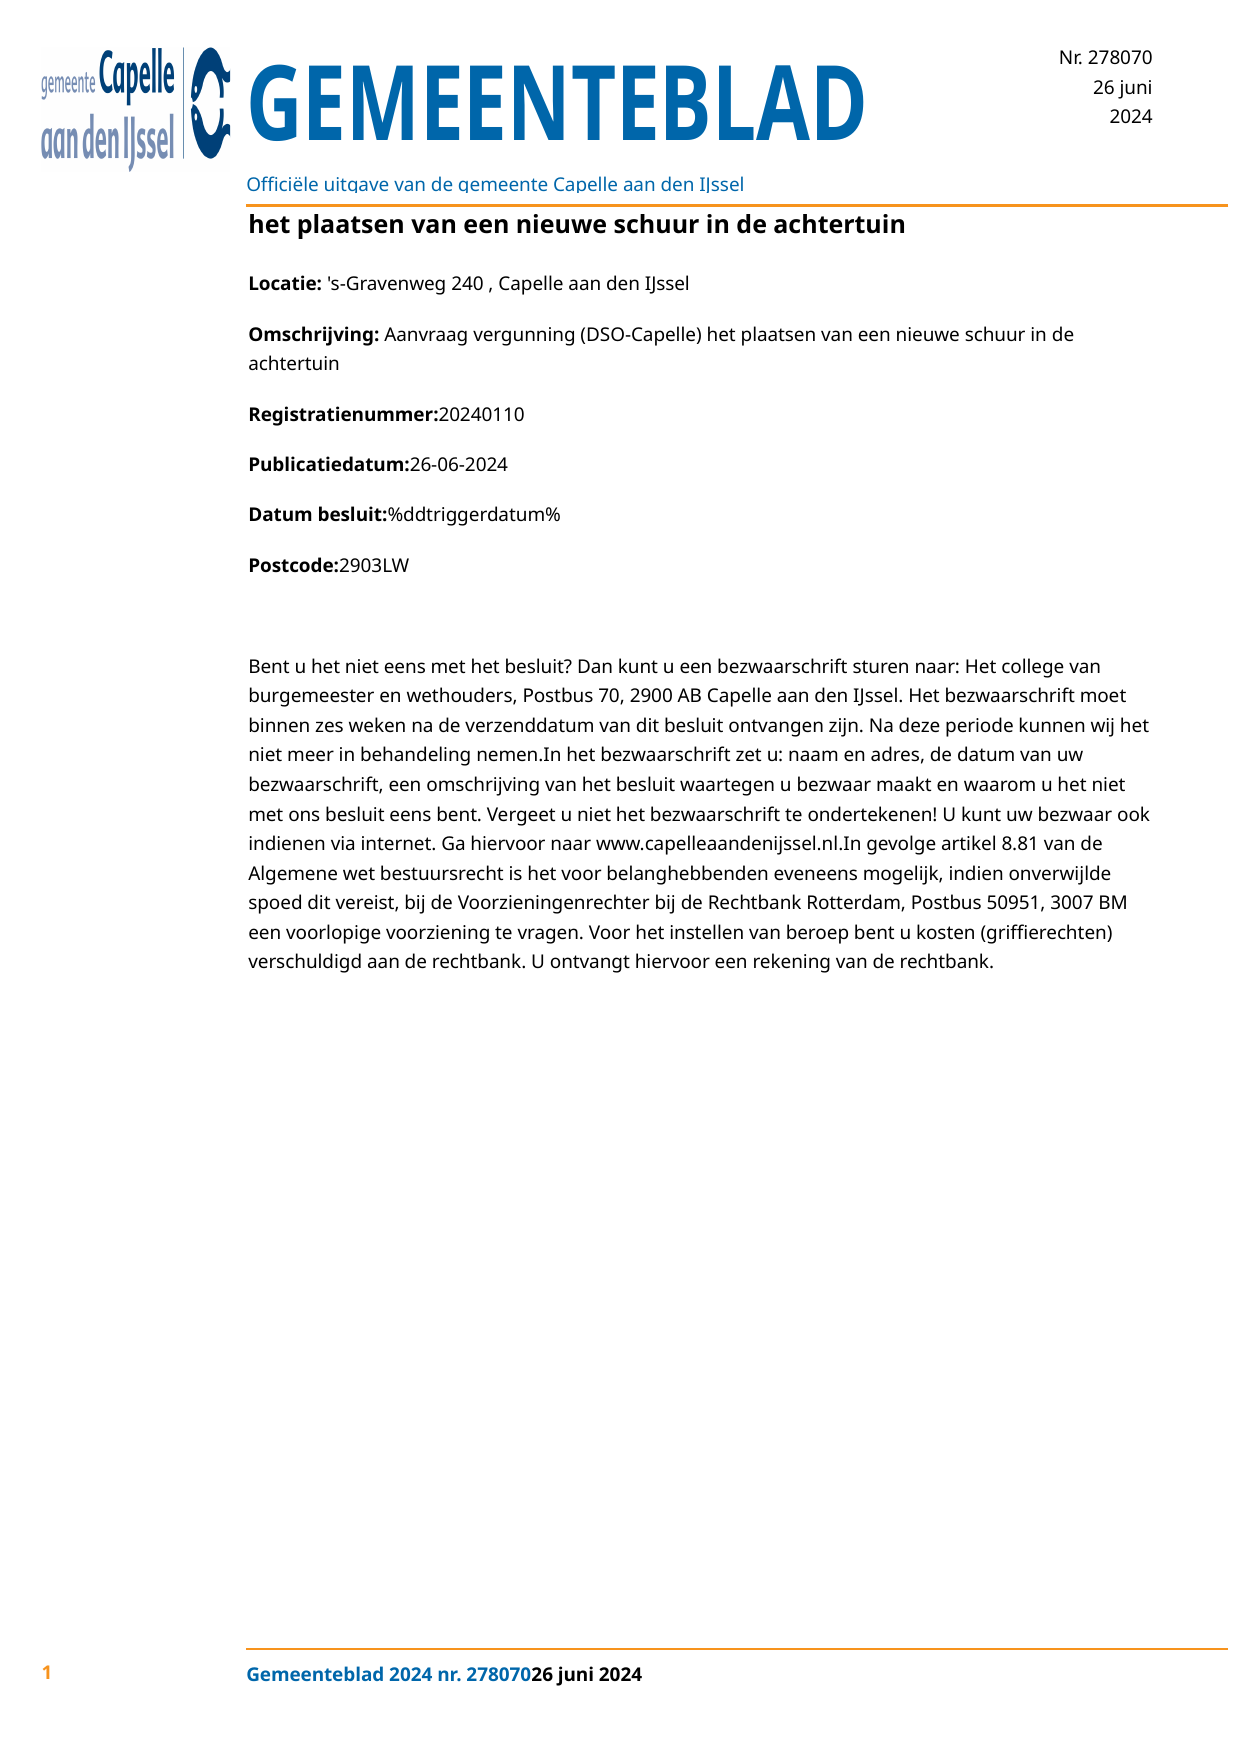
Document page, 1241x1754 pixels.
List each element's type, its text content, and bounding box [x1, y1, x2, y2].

text Publicatiedatum:26-06-2024 [248, 451, 1152, 477]
text Omschrijving: Aanvraag vergunning (DSO-Capelle) het plaatsen van een nieuwe schuur in de achtertuin [248, 321, 1152, 376]
text Registratienummer:20240110 [248, 401, 1152, 426]
text Bent u het niet eens met het besluit? Dan kunt u een bezwaarschrift sturen naar: Het college van burgemeester en wethouders, Postbus 70, 2900 AB Capelle aan den IJssel. Het bezwaarschrift moet binnen zes weken na de verzenddatum van dit besluit ontvangen zijn. Na deze periode kunnen wij het niet meer in behandeling nemen.In het bezwaarschrift zet u: naam en adres, de datum van uw bezwaarschrift, een omschrijving van het besluit waartegen u bezwaar maakt en waarom u het niet met ons besluit eens bent. Vergeet u niet het bezwaarschrift te ondertekenen! U kunt uw bezwaar ook indienen via internet. Ga hiervoor naar www.capelleaandenijssel.nl.In gevolge artikel 8.81 van de Algemene wet bestuursrecht is het voor belanghebbenden eveneens mogelijk, indien onverwijlde spoed dit vereist, bij de Voorzieningenrechter bij de Rechtbank Rotterdam, Postbus 50951, 3007 BM een voorlopige voorziening te vragen. Voor het instellen van beroep bent u kosten (griffierechten) verschuldigd aan de rechtbank. U ontvangt hiervoor een rekening van de rechtbank. [248, 653, 1152, 974]
text Datum besluit:%ddtriggerdatum% [248, 502, 1152, 527]
text Postcode:2903LW [248, 552, 1152, 578]
text Locatie: 's-Gravenweg 240 , Capelle aan den IJssel [248, 270, 1152, 296]
picture [41, 47, 231, 172]
text het plaatsen van een nieuwe schuur in de achtertuin [248, 207, 1152, 241]
